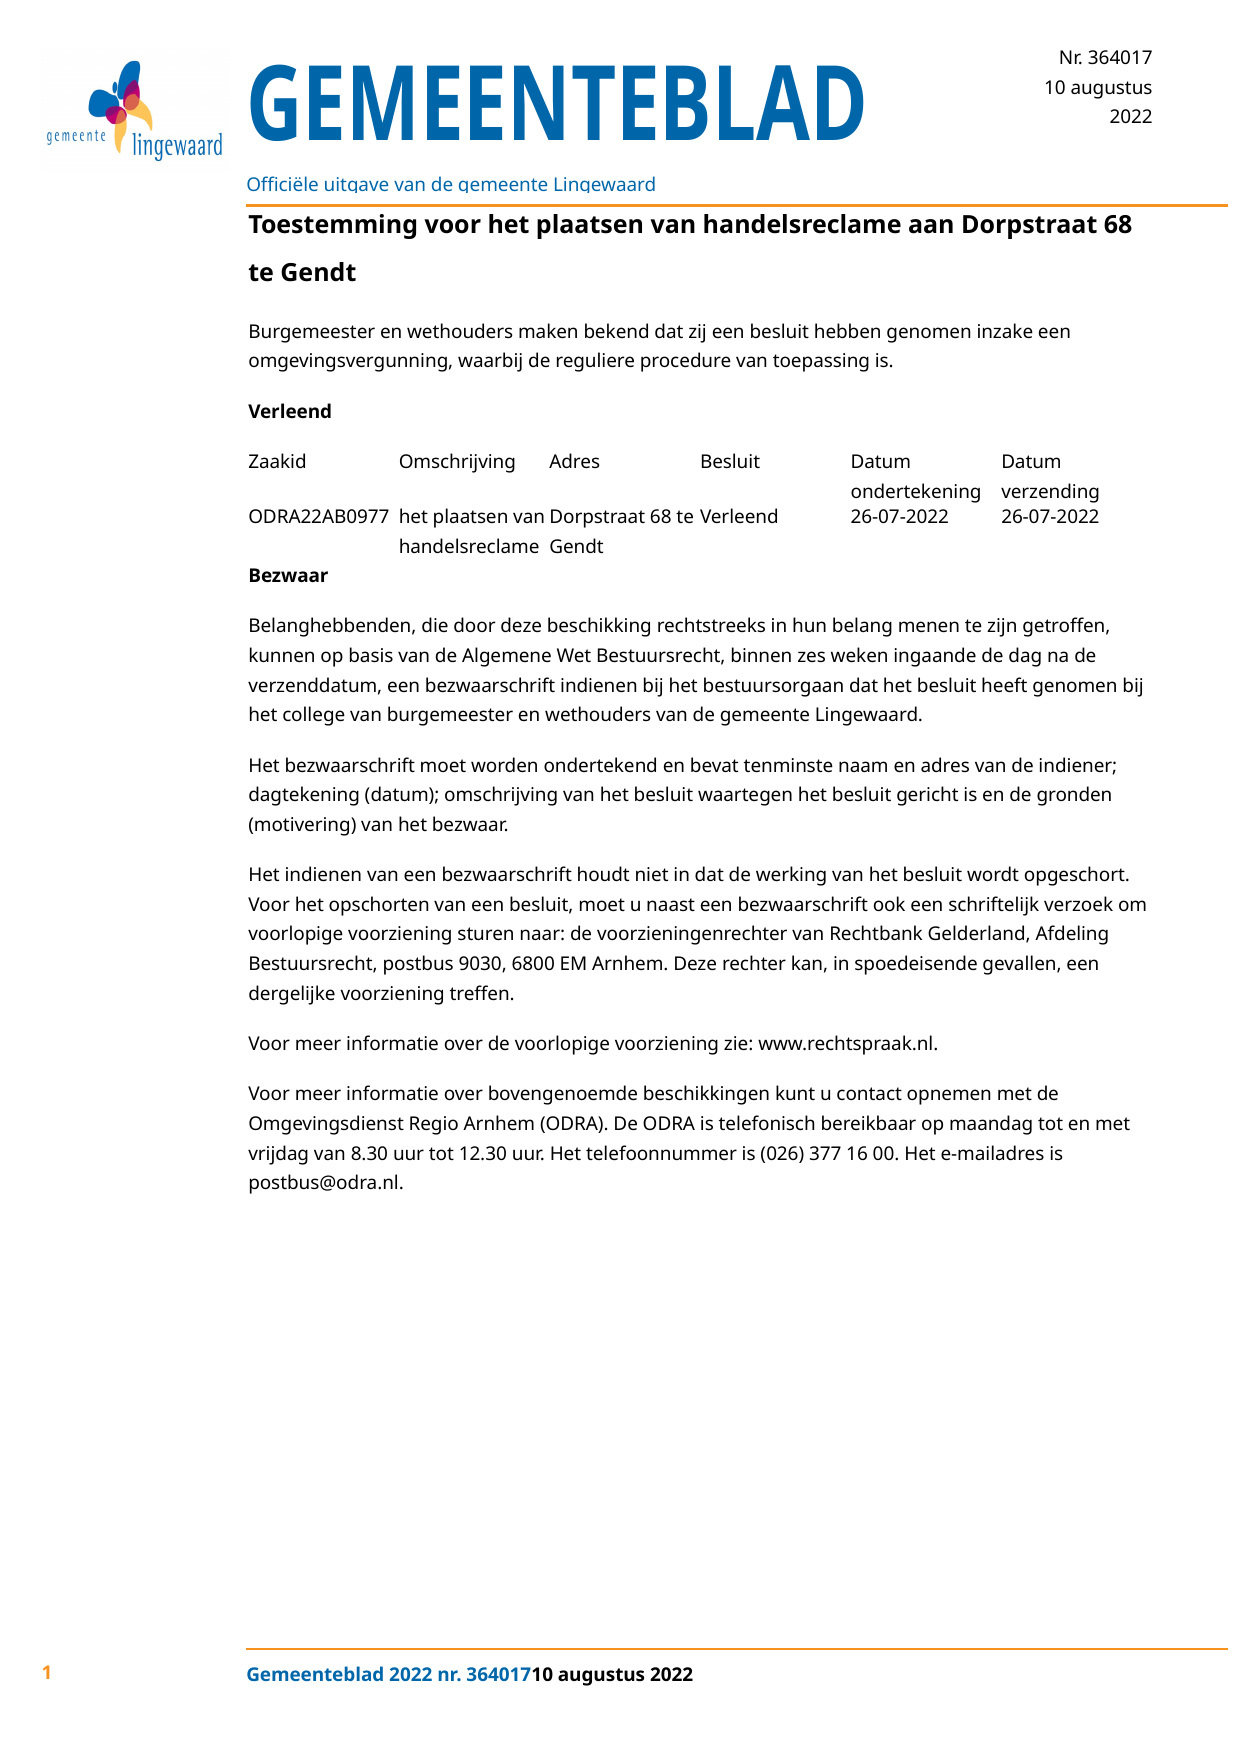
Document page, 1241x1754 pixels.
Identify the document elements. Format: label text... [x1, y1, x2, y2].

text Voor meer informatie over de voorlopige voorziening zie: www.rechtspraak.nl. [248, 1030, 1152, 1056]
text Bezwaar [248, 562, 1152, 588]
picture [41, 47, 231, 172]
table_cell 26-07-2022 [1001, 504, 1152, 559]
table_cell Dorpstraat 68 te Gendt [549, 504, 700, 559]
text Het indienen van een bezwaarschrift houdt niet in dat de werking van het besluit wordt opgeschort. Voor het opschorten van een besluit, moet u naast een bezwaarschrift ook een schriftelijk verzoek om voorlopige voorziening sturen naar: de voorzieningenrechter van Rechtbank Gelderland, Afdeling Bestuursrecht, postbus 9030, 6800 EM Arnhem. Deze rechter kan, in spoedeisende gevallen, een dergelijke voorziening treffen. [248, 861, 1152, 1006]
table_cell Verleend [700, 504, 850, 559]
table_header Datum ondertekening [850, 449, 1001, 504]
table_header Besluit [700, 449, 850, 504]
table_cell het plaatsen van handelsreclame [399, 504, 549, 559]
text Het bezwaarschrift moet worden ondertekend en bevat tenminste naam en adres van de indiener; dagtekening (datum); omschrijving van het besluit waartegen het besluit gericht is en de gronden (motivering) van het bezwaar. [248, 752, 1152, 837]
text Voor meer informatie over bovengenoemde beschikkingen kunt u contact opnemen met de Omgevingsdienst Regio Arnhem (ODRA). De ODRA is telefonisch bereikbaar op maandag tot en met vrijdag van 8.30 uur tot 12.30 uur. Het telefoonnummer is (026) 377 16 00. Het e-mailadres is postbus@odra.nl. [248, 1081, 1152, 1195]
table_header Zaakid [248, 449, 398, 504]
table_header Datum verzending [1001, 449, 1152, 504]
text Verleend [248, 398, 1152, 424]
table_header Omschrijving [399, 449, 549, 504]
table_cell 26-07-2022 [850, 504, 1001, 559]
text Belanghebbenden, die door deze beschikking rechtstreeks in hun belang menen te zijn getroffen, kunnen op basis van de Algemene Wet Bestuursrecht, binnen zes weken ingaande de dag na de verzenddatum, een bezwaarschrift indienen bij het bestuursorgaan dat het besluit heeft genomen bij het college van burgemeester en wethouders van de gemeente Lingewaard. [248, 613, 1152, 727]
text Toestemming voor het plaatsen van handelsreclame aan Dorpstraat 68 te Gendt [248, 207, 1152, 288]
text Burgemeester en wethouders maken bekend dat zij een besluit hebben genomen inzake een omgevingsvergunning, waarbij de reguliere procedure van toepassing is. [248, 318, 1152, 373]
table_header Adres [549, 449, 700, 504]
table_cell ODRA22AB0977 [248, 504, 398, 559]
